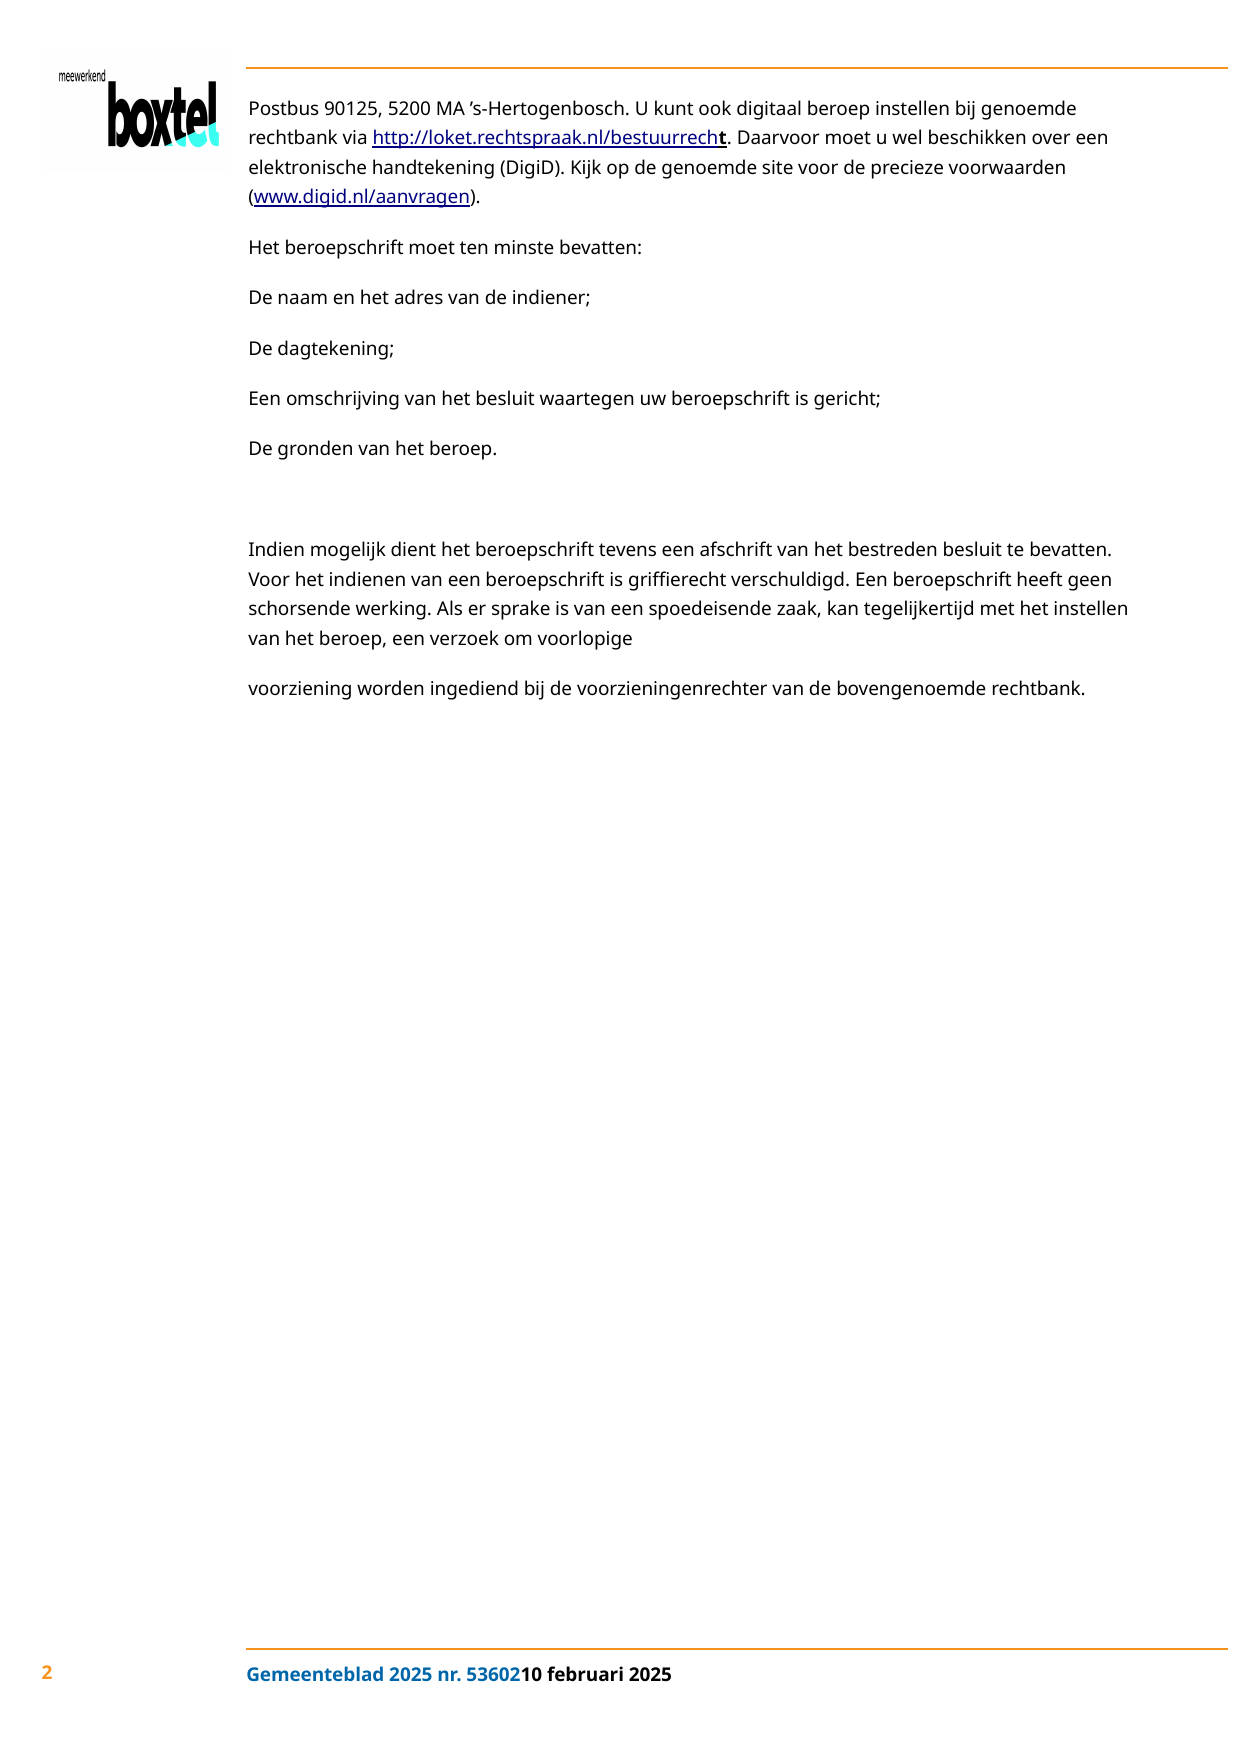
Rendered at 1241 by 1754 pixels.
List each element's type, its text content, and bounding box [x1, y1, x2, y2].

text De dagtekening; [248, 335, 1152, 361]
picture [41, 47, 231, 172]
text De naam en het adres van de indiener; [248, 284, 1152, 310]
text Een omschrijving van het besluit waartegen uw beroepschrift is gericht; [248, 385, 1152, 411]
text De gronden van het beroep. [248, 436, 1152, 461]
text voorziening worden ingediend bij de voorzieningenrechter van de bovengenoemde rechtbank. [248, 676, 1152, 701]
text Postbus 90125, 5200 MA ’s-Hertogenbosch. U kunt ook digitaal beroep instellen bij genoemde rechtbank via http://loket.rechtspraak.nl/bestuurrecht. Daarvoor moet u wel beschikken over een elektronische handtekening (DigiD). Kijk op de genoemde site voor de precieze voorwaarden (www.digid.nl/aanvragen). [248, 95, 1152, 209]
text Het beroepschrift moet ten minste bevatten: [248, 234, 1152, 260]
text Indien mogelijk dient het beroepschrift tevens een afschrift van het bestreden besluit te bevatten. Voor het indienen van een beroepschrift is griffierecht verschuldigd. Een beroepschrift heeft geen schorsende werking. Als er sprake is van een spoedeisende zaak, kan tegelijkertijd met het instellen van het beroep, een verzoek om voorlopige [248, 536, 1152, 651]
